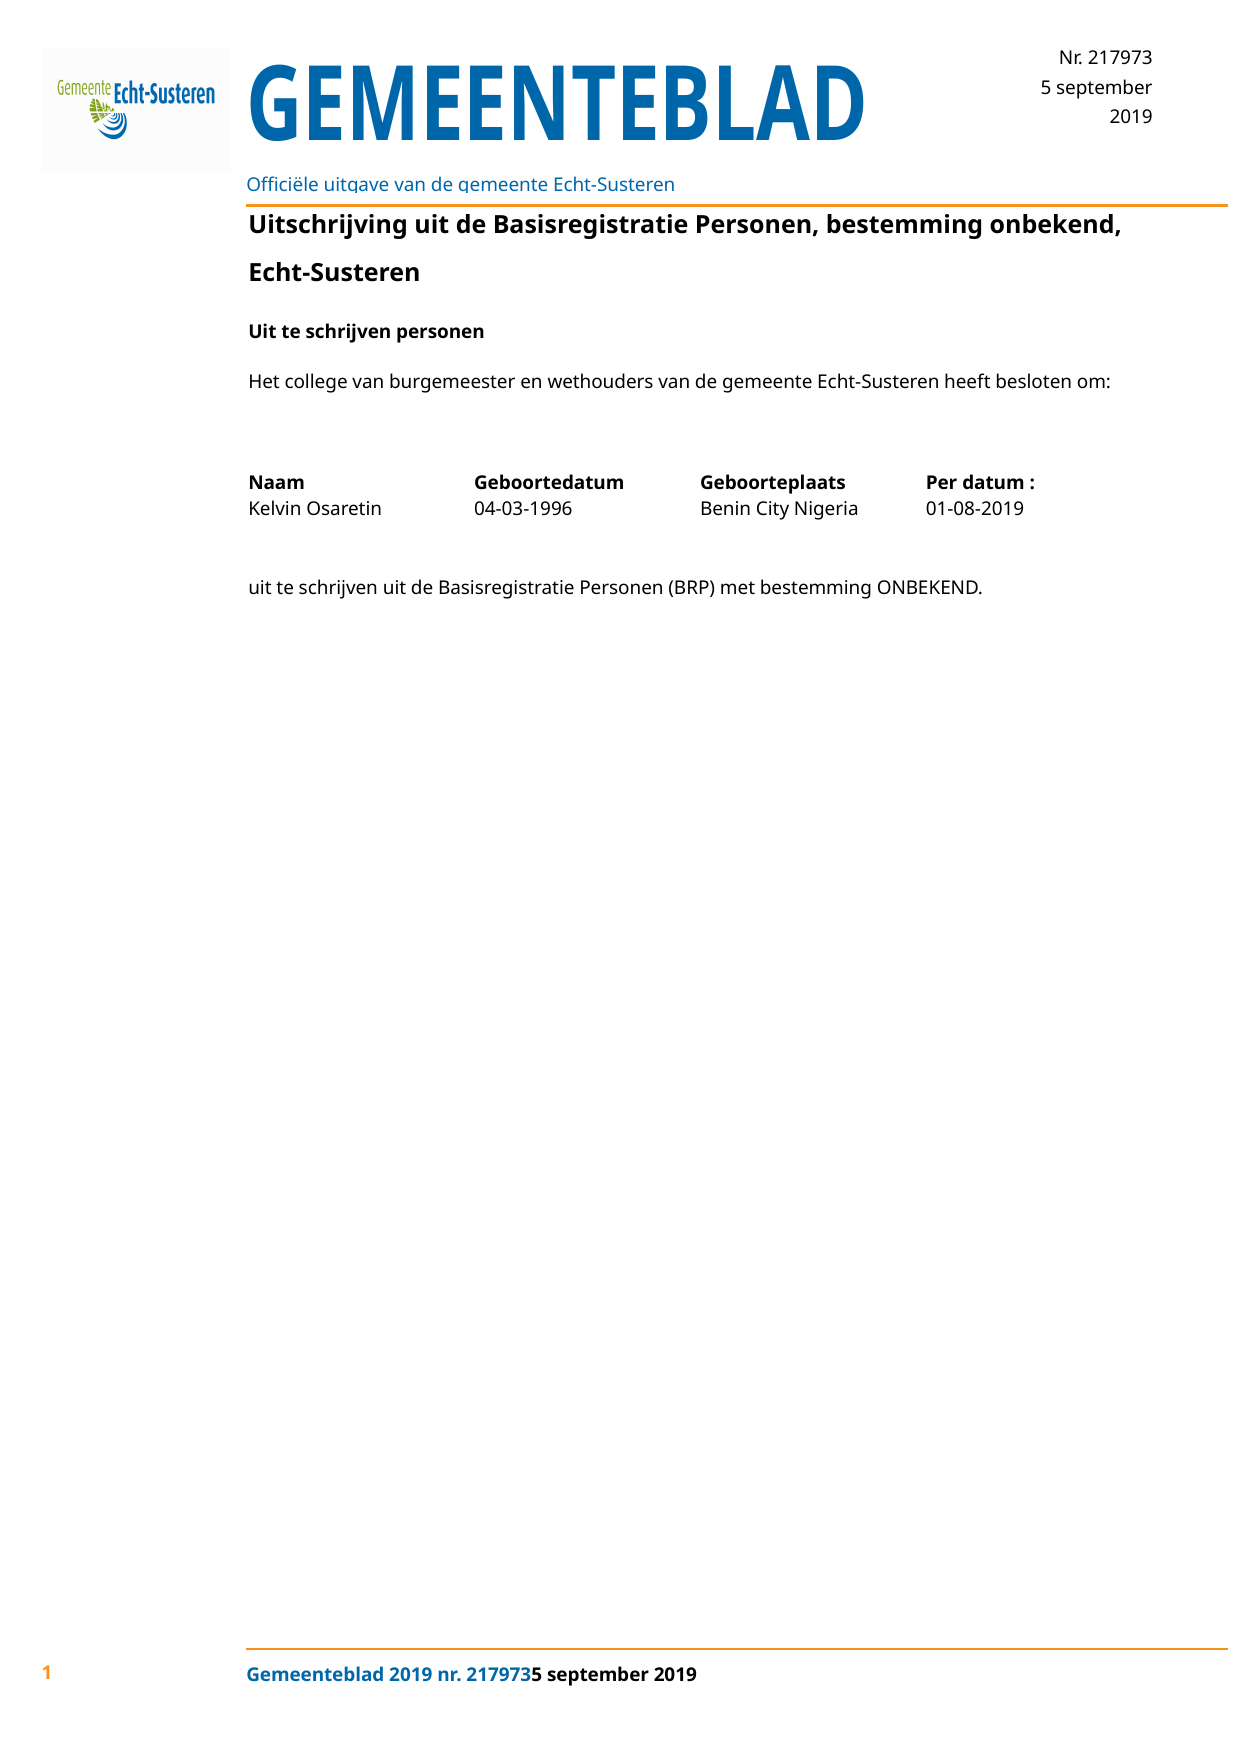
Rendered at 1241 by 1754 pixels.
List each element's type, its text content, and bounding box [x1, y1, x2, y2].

table_header Naam [248, 469, 474, 495]
text uit te schrijven uit de Basisregistratie Personen (BRP) met bestemming ONBEKEND. [248, 574, 1152, 600]
table_header Geboortedatum [474, 469, 700, 495]
text Uitschrijving uit de Basisregistratie Personen, bestemming onbekend, Echt-Susteren [248, 207, 1152, 288]
table_cell 01-08-2019 [926, 495, 1152, 521]
table_header Per datum : [926, 469, 1152, 495]
table_cell 04-03-1996 [474, 495, 700, 521]
text Uit te schrijven personen [248, 318, 1152, 344]
table_header Geboorteplaats [700, 469, 926, 495]
picture [41, 47, 231, 172]
text Het college van burgemeester en wethouders van de gemeente Echt-Susteren heeft besloten om: [248, 368, 1152, 394]
table_cell Kelvin Osaretin [248, 495, 474, 521]
table_cell Benin City Nigeria [700, 495, 926, 521]
